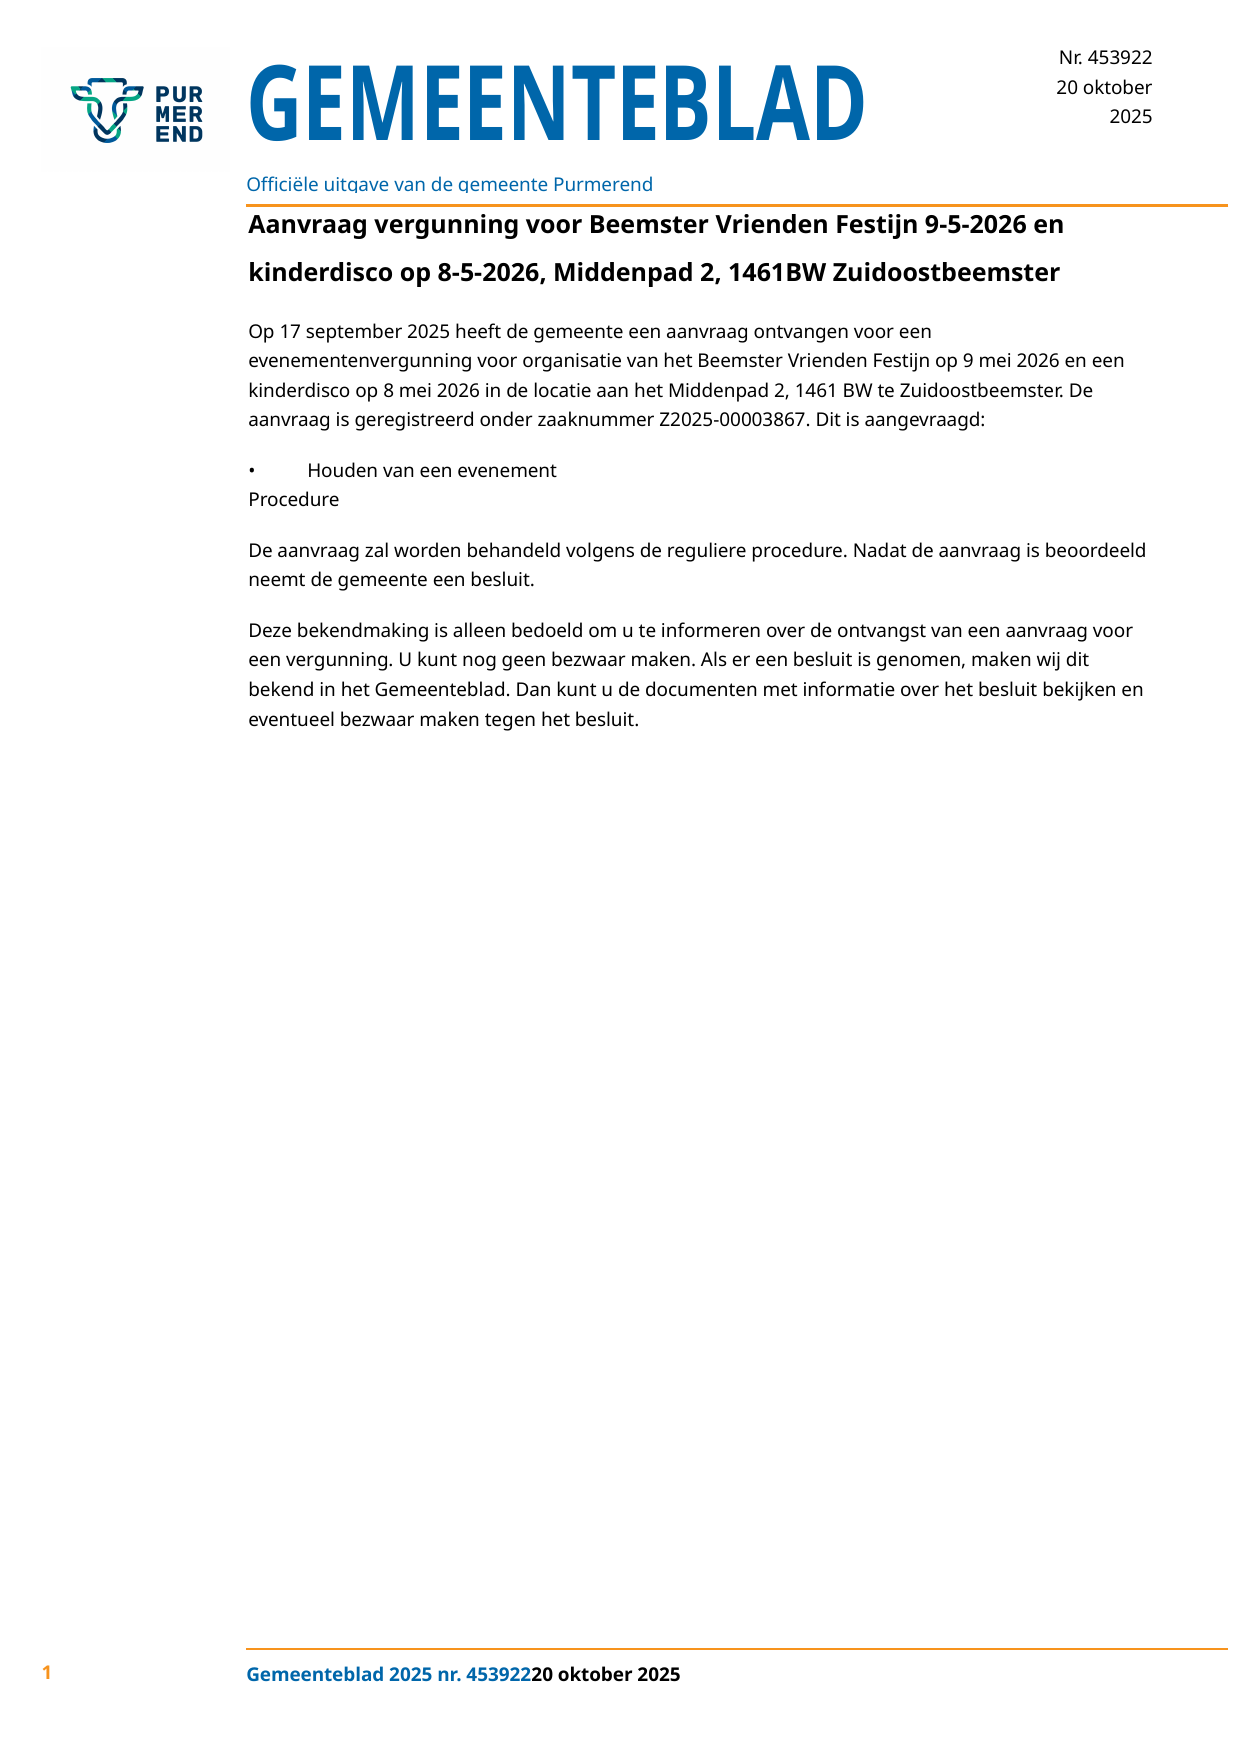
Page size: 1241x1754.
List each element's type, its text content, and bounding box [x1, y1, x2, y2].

list Houden van een evenement [248, 457, 1152, 483]
text Op 17 september 2025 heeft de gemeente een aanvraag ontvangen voor een evenementenvergunning voor organisatie van het Beemster Vrienden Festijn op 9 mei 2026 en een kinderdisco op 8 mei 2026 in de locatie aan het Middenpad 2, 1461 BW te Zuidoostbeemster. De aanvraag is geregistreerd onder zaaknummer Z2025-00003867. Dit is aangevraagd: [248, 318, 1152, 432]
text Aanvraag vergunning voor Beemster Vrienden Festijn 9-5-2026 en kinderdisco op 8-5-2026, Middenpad 2, 1461BW Zuidoostbeemster [248, 207, 1152, 288]
picture [41, 47, 231, 172]
text De aanvraag zal worden behandeld volgens de reguliere procedure. Nadat de aanvraag is beoordeeld neemt de gemeente een besluit. [248, 537, 1152, 592]
text Procedure [248, 487, 1152, 512]
text Deze bekendmaking is alleen bedoeld om u te informeren over de ontvangst van een aanvraag voor een vergunning. U kunt nog geen bezwaar maken. Als er een besluit is genomen, maken wij dit bekend in het Gemeenteblad. Dan kunt u de documenten met informatie over het besluit bekijken en eventueel bezwaar maken tegen het besluit. [248, 617, 1152, 732]
